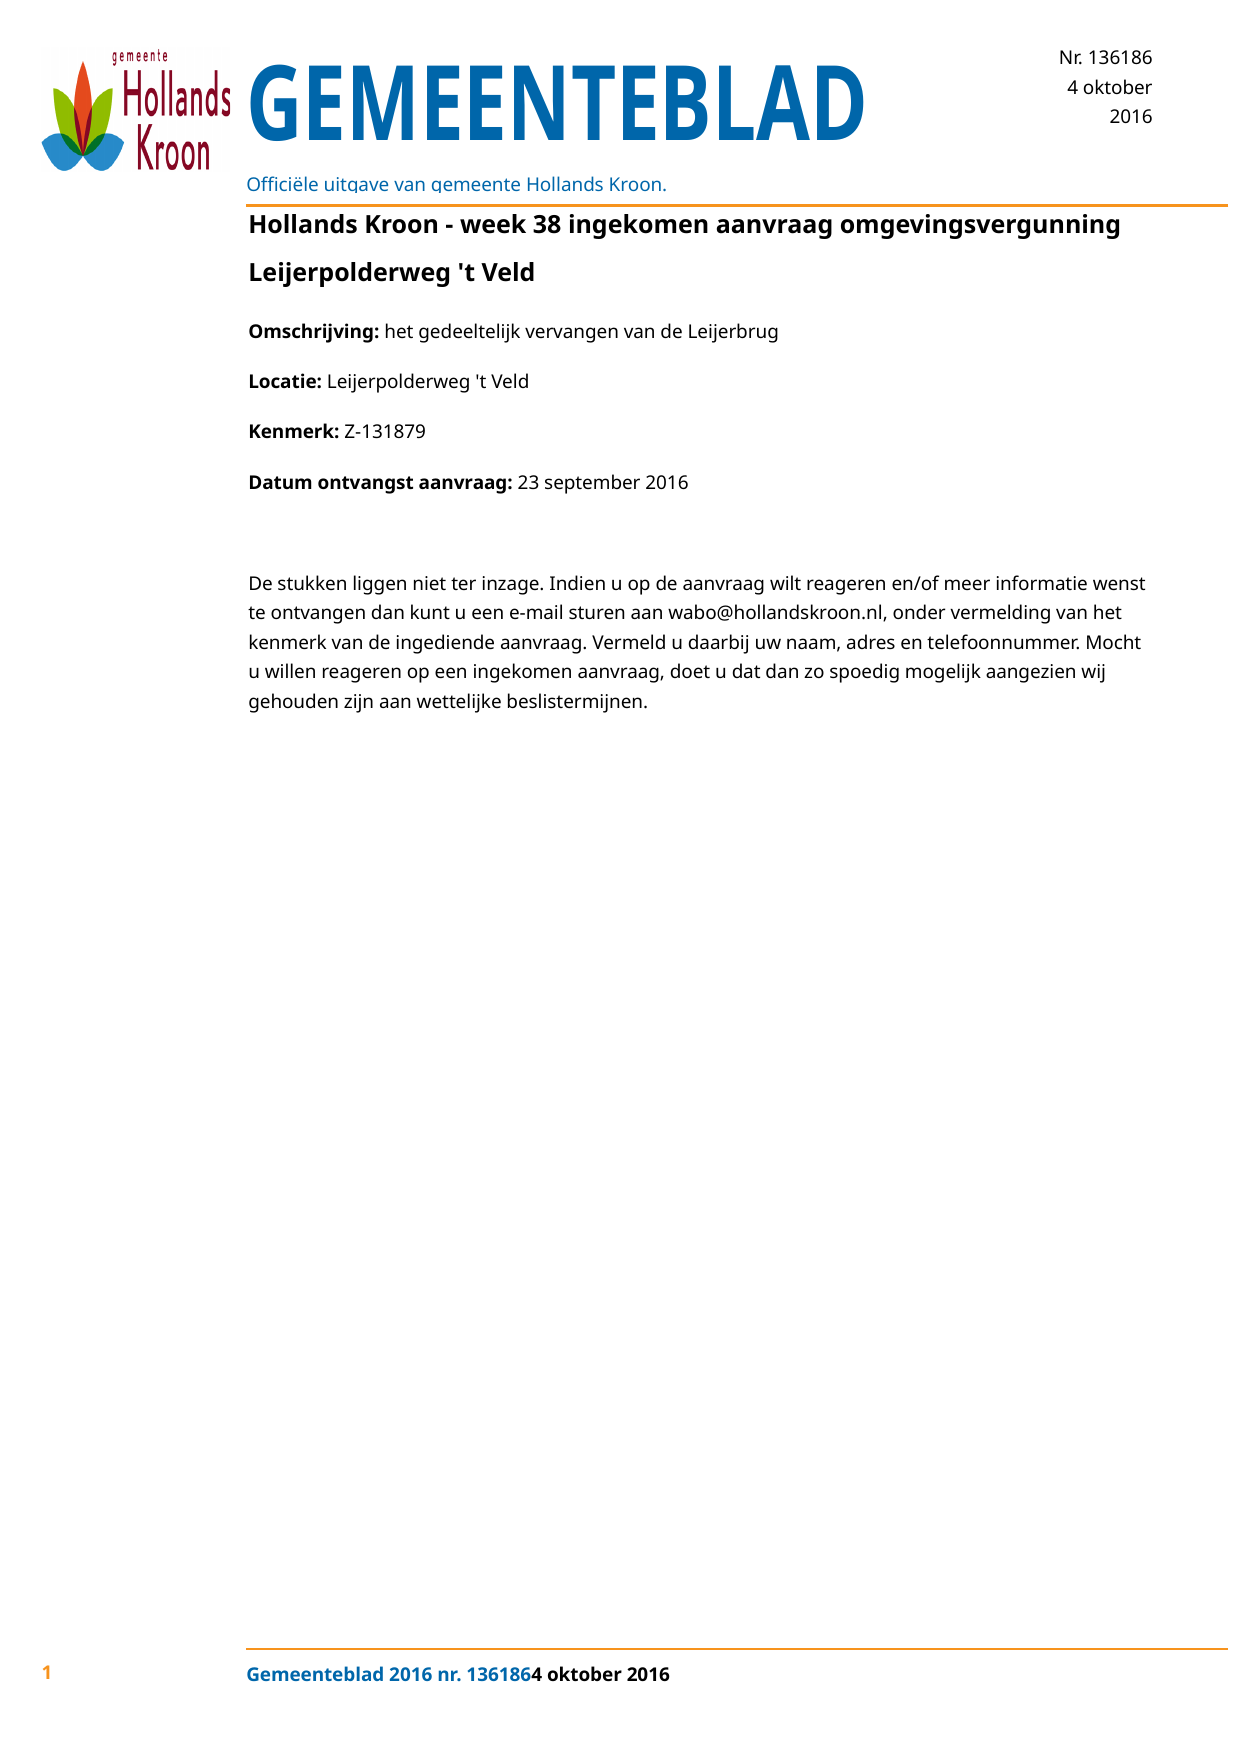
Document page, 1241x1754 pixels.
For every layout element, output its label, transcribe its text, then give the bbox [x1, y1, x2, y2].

text Locatie: Leijerpolderweg 't Veld [248, 368, 1152, 394]
text Omschrijving: het gedeeltelijk vervangen van de Leijerbrug [248, 318, 1152, 344]
text Hollands Kroon - week 38 ingekomen aanvraag omgevingsvergunning Leijerpolderweg 't Veld [248, 207, 1152, 288]
text Kenmerk: Z-131879 [248, 419, 1152, 444]
text Datum ontvangst aanvraag: 23 september 2016 [248, 469, 1152, 495]
text De stukken liggen niet ter inzage. Indien u op de aanvraag wilt reageren en/of meer informatie wenst te ontvangen dan kunt u een e-mail sturen aan wabo@hollandskroon.nl, onder vermelding van het kenmerk van de ingediende aanvraag. Vermeld u daarbij uw naam, adres en telefoonnummer. Mocht u willen reageren op een ingekomen aanvraag, doet u dat dan zo spoedig mogelijk aangezien wij gehouden zijn aan wettelijke beslistermijnen. [248, 570, 1152, 714]
picture [41, 47, 231, 172]
